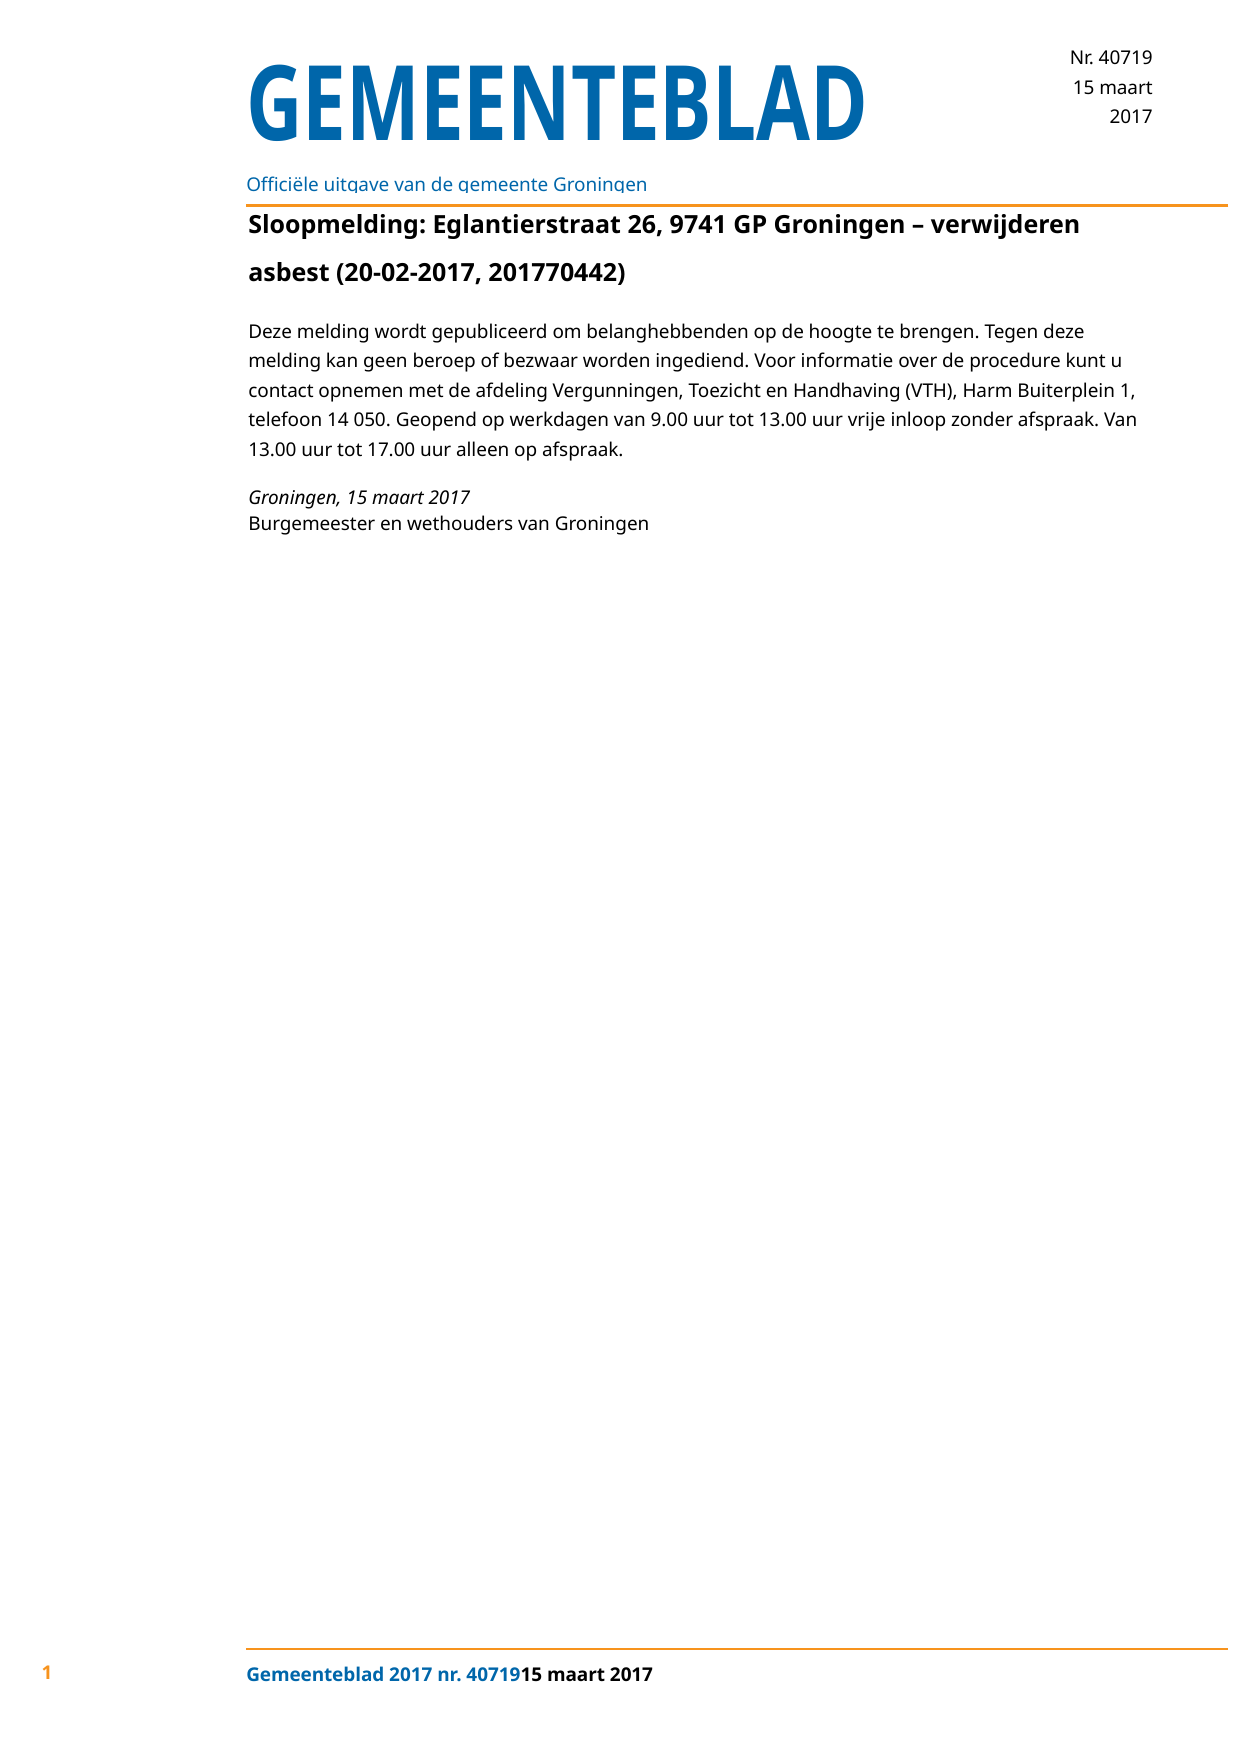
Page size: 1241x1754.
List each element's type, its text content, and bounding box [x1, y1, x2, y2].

text Groningen, 15 maart 2017 [248, 484, 1152, 510]
text Sloopmelding: Eglantierstraat 26, 9741 GP Groningen – verwijderen asbest (20-02-2017, 201770442) [248, 207, 1152, 288]
text Deze melding wordt gepubliceerd om belanghebbenden op de hoogte te brengen. Tegen deze melding kan geen beroep of bezwaar worden ingediend. Voor informatie over de procedure kunt u contact opnemen met de afdeling Vergunningen, Toezicht en Handhaving (VTH), Harm Buiterplein 1, telefoon 14 050. Geopend op werkdagen van 9.00 uur tot 13.00 uur vrije inloop zonder afspraak. Van 13.00 uur tot 17.00 uur alleen op afspraak. [248, 318, 1152, 462]
picture [41, 47, 231, 172]
text Burgemeester en wethouders van Groningen [248, 510, 1152, 536]
